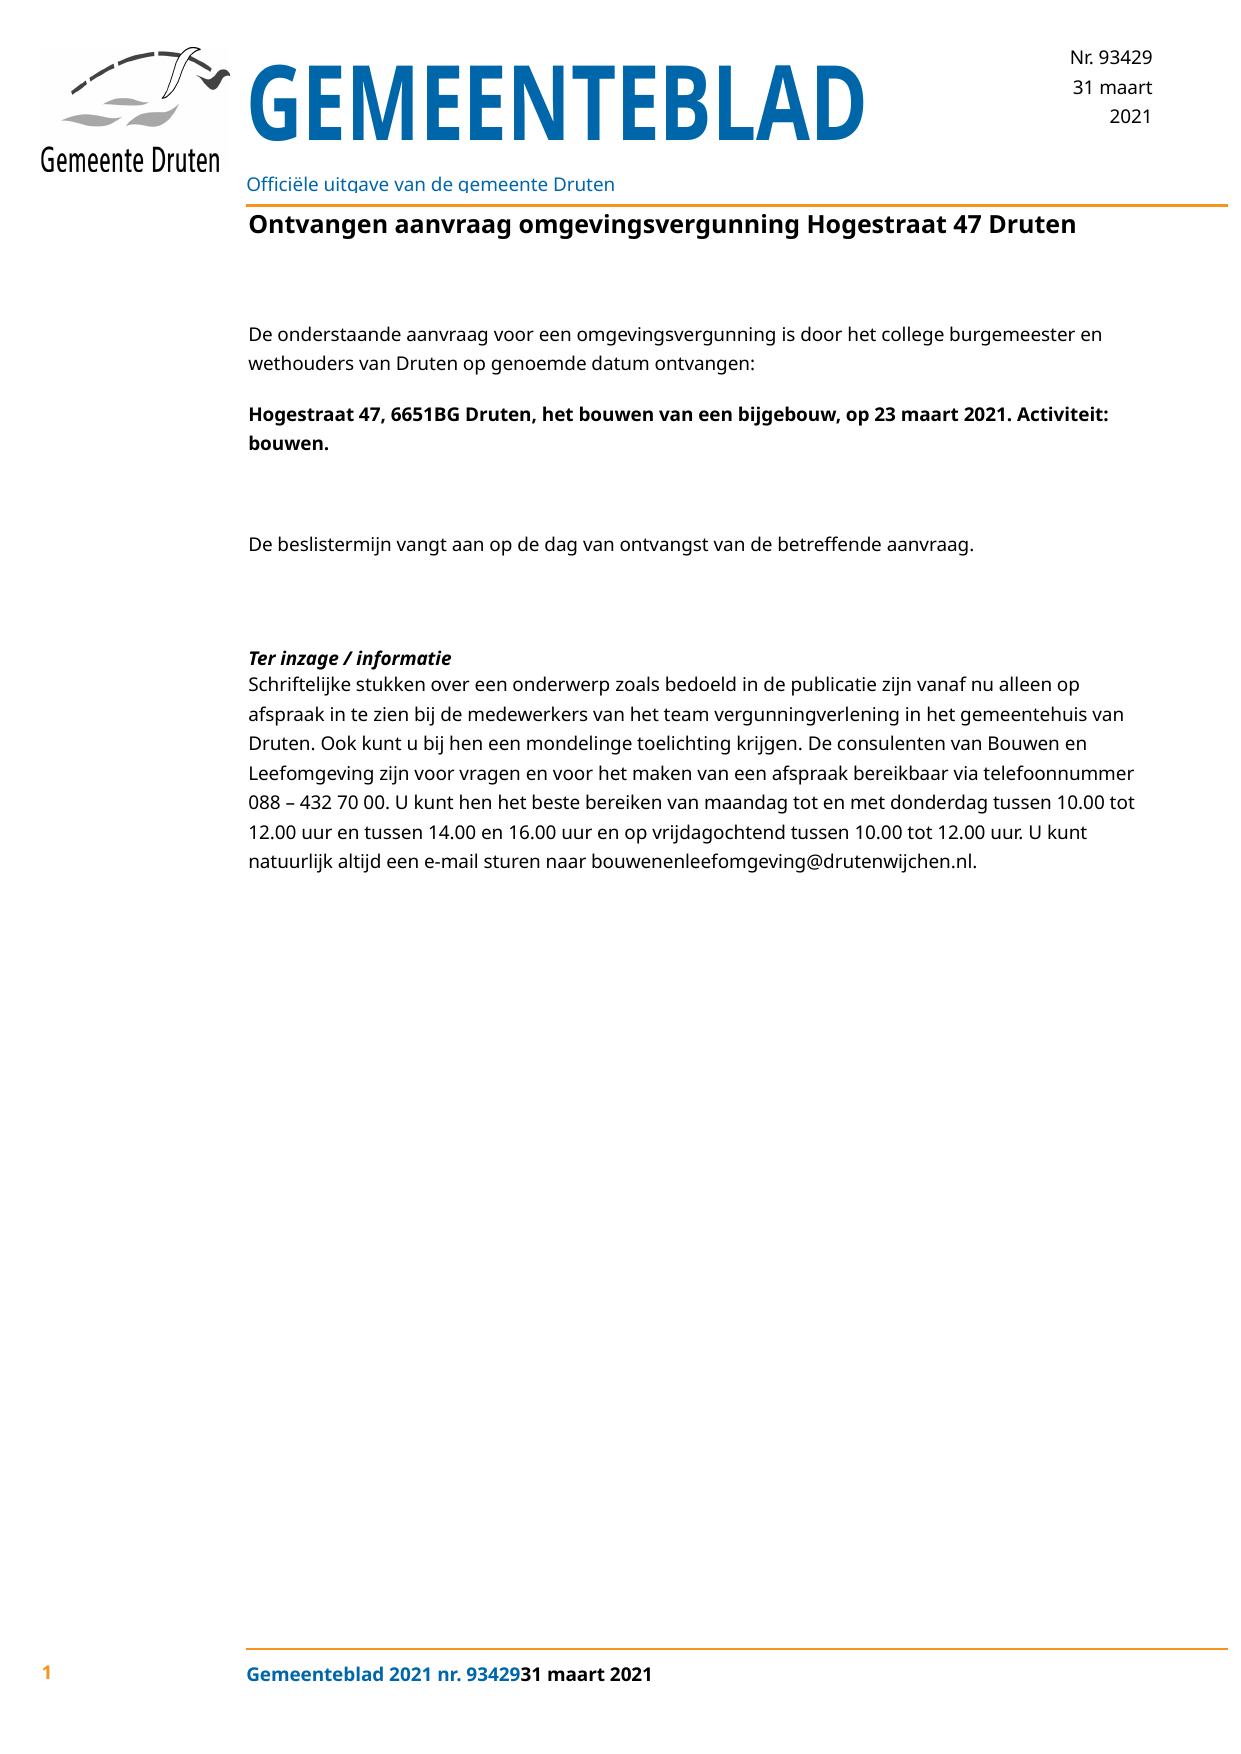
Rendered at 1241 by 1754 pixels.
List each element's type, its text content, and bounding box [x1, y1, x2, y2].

text Ter inzage / informatie [248, 646, 1152, 671]
picture [41, 47, 231, 172]
text Ontvangen aanvraag omgevingsvergunning Hogestraat 47 Druten [248, 207, 1152, 241]
text De onderstaande aanvraag voor een omgevingsvergunning is door het college burgemeester en wethouders van Druten op genoemde datum ontvangen: [248, 321, 1152, 376]
text Schriftelijke stukken over een onderwerp zoals bedoeld in de publicatie zijn vanaf nu alleen op afspraak in te zien bij de medewerkers van het team vergunningverlening in het gemeentehuis van Druten. Ook kunt u bij hen een mondelinge toelichting krijgen. De consulenten van Bouwen en Leefomgeving zijn voor vragen en voor het maken van een afspraak bereikbaar via telefoonnummer 088 – 432 70 00. U kunt hen het beste bereiken van maandag tot en met donderdag tussen 10.00 tot 12.00 uur en tussen 14.00 en 16.00 uur en op vrijdagochtend tussen 10.00 tot 12.00 uur. U kunt natuurlijk altijd een e-mail sturen naar bouwenenleefomgeving@drutenwijchen.nl. [248, 671, 1152, 874]
text Hogestraat 47, 6651BG Druten, het bouwen van een bijgebouw, op 23 maart 2021. Activiteit: bouwen. [248, 401, 1152, 456]
text De beslistermijn vangt aan op de dag van ontvangst van de betreffende aanvraag. [248, 531, 1152, 557]
